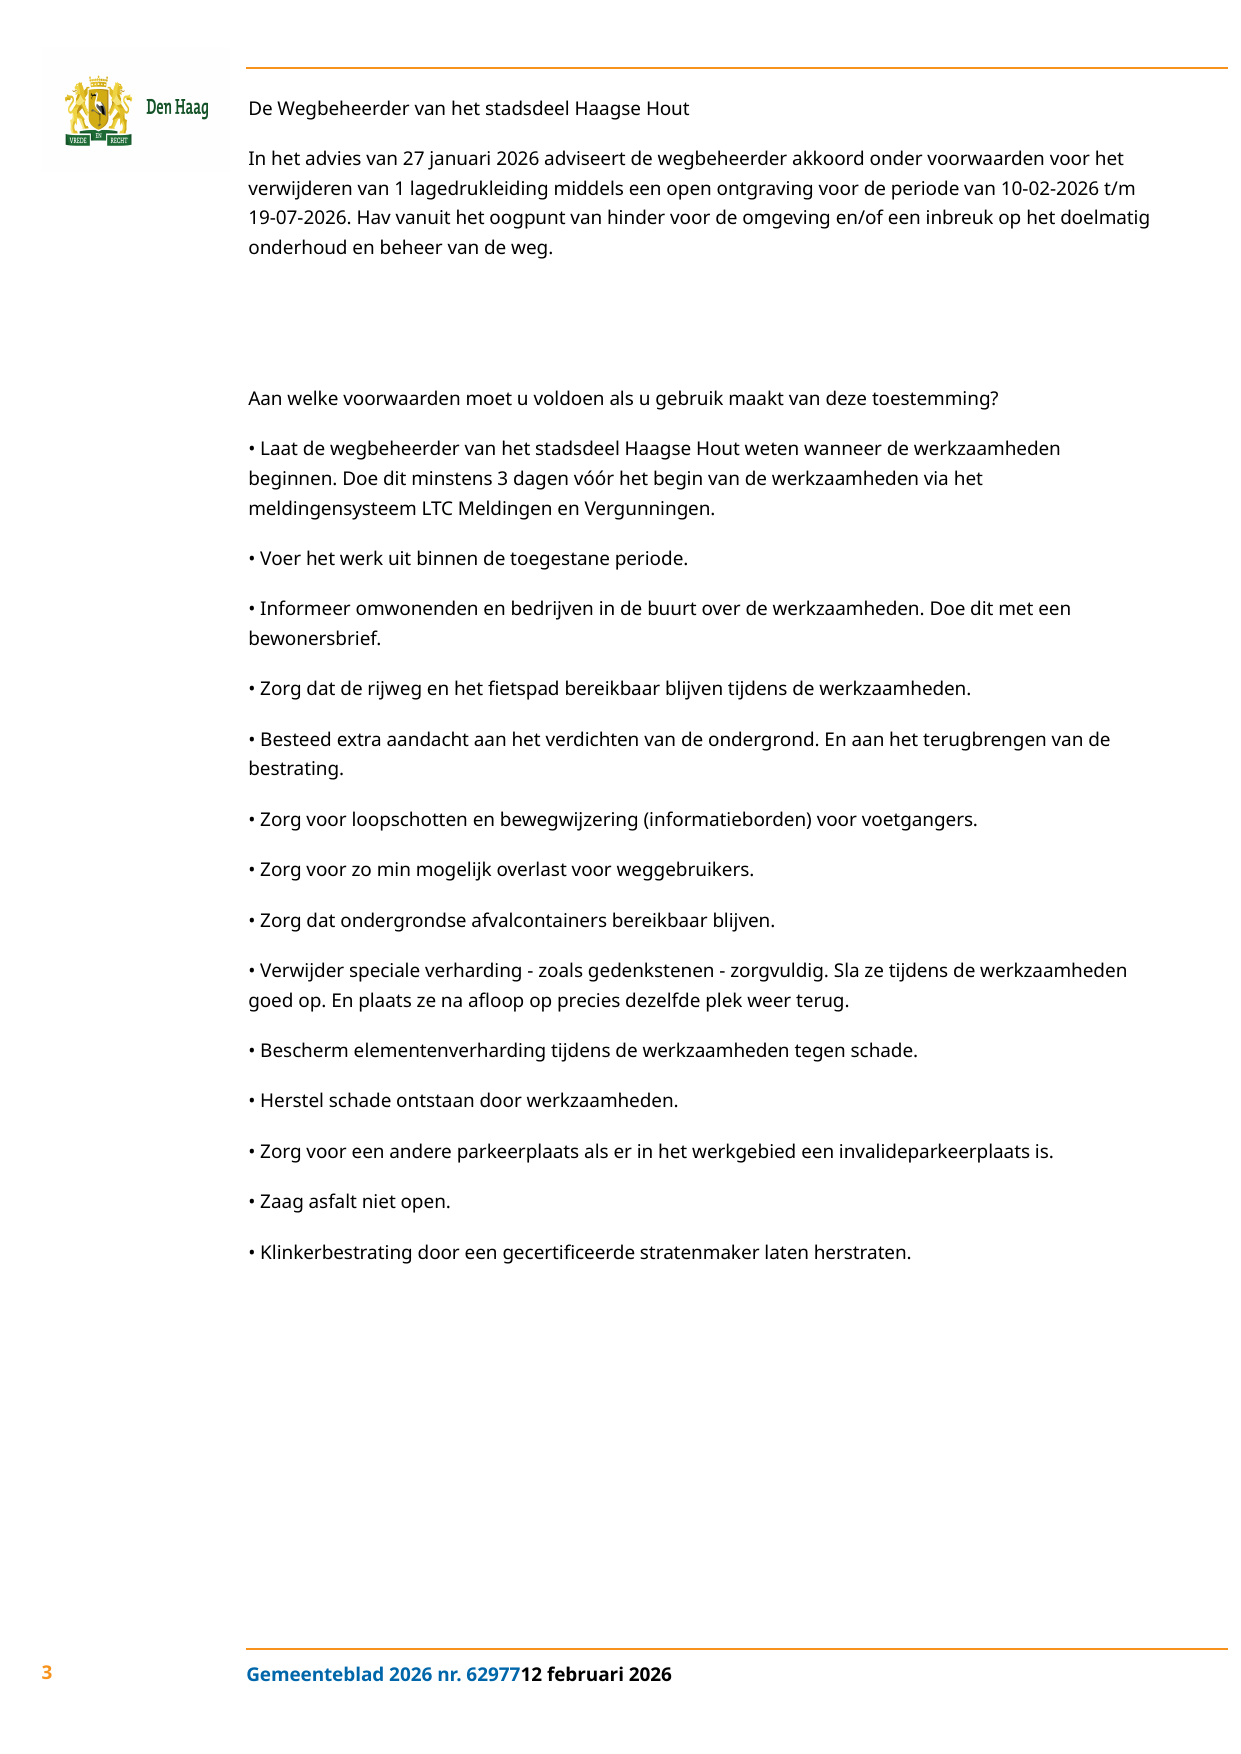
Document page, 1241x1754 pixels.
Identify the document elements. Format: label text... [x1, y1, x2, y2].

text • Bescherm elementenverharding tijdens de werkzaamheden tegen schade. [248, 1037, 1152, 1063]
text • Voer het werk uit binnen de toegestane periode. [248, 545, 1152, 571]
text • Zorg dat de rijweg en het fietspad bereikbaar blijven tijdens de werkzaamheden. [248, 676, 1152, 701]
text • Informeer omwonenden en bedrijven in de buurt over de werkzaamheden. Doe dit met een bewonersbrief. [248, 596, 1152, 651]
text • Zorg voor loopschotten en bewegwijzering (informatieborden) voor voetgangers. [248, 806, 1152, 832]
text • Zaag asfalt niet open. [248, 1188, 1152, 1214]
text • Herstel schade ontstaan door werkzaamheden. [248, 1088, 1152, 1113]
text • Zorg dat ondergrondse afvalcontainers bereikbaar blijven. [248, 907, 1152, 933]
text • Zorg voor zo min mogelijk overlast voor weggebruikers. [248, 856, 1152, 882]
text • Klinkerbestrating door een gecertificeerde stratenmaker laten herstraten. [248, 1239, 1152, 1265]
text Aan welke voorwaarden moet u voldoen als u gebruik maakt van deze toestemming? [248, 385, 1152, 411]
text • Zorg voor een andere parkeerplaats als er in het werkgebied een invalideparkeerplaats is. [248, 1138, 1152, 1164]
text • Laat de wegbeheerder van het stadsdeel Haagse Hout weten wanneer de werkzaamheden beginnen. Doe dit minstens 3 dagen vóór het begin van de werkzaamheden via het meldingensysteem LTC Meldingen en Vergunningen. [248, 436, 1152, 521]
text De Wegbeheerder van het stadsdeel Haagse Hout [248, 95, 1152, 121]
text In het advies van 27 januari 2026 adviseert de wegbeheerder akkoord onder voorwaarden voor het verwijderen van 1 lagedrukleiding middels een open ontgraving voor de periode van 10-02-2026 t/m 19-07-2026. Hav vanuit het oogpunt van hinder voor de omgeving en/of een inbreuk op het doelmatig onderhoud en beheer van de weg. [248, 145, 1152, 260]
picture [41, 47, 231, 172]
text • Verwijder speciale verharding - zoals gedenkstenen - zorgvuldig. Sla ze tijdens de werkzaamheden goed op. En plaats ze na afloop op precies dezelfde plek weer terug. [248, 957, 1152, 1013]
text • Besteed extra aandacht aan het verdichten van de ondergrond. En aan het terugbrengen van de bestrating. [248, 726, 1152, 781]
